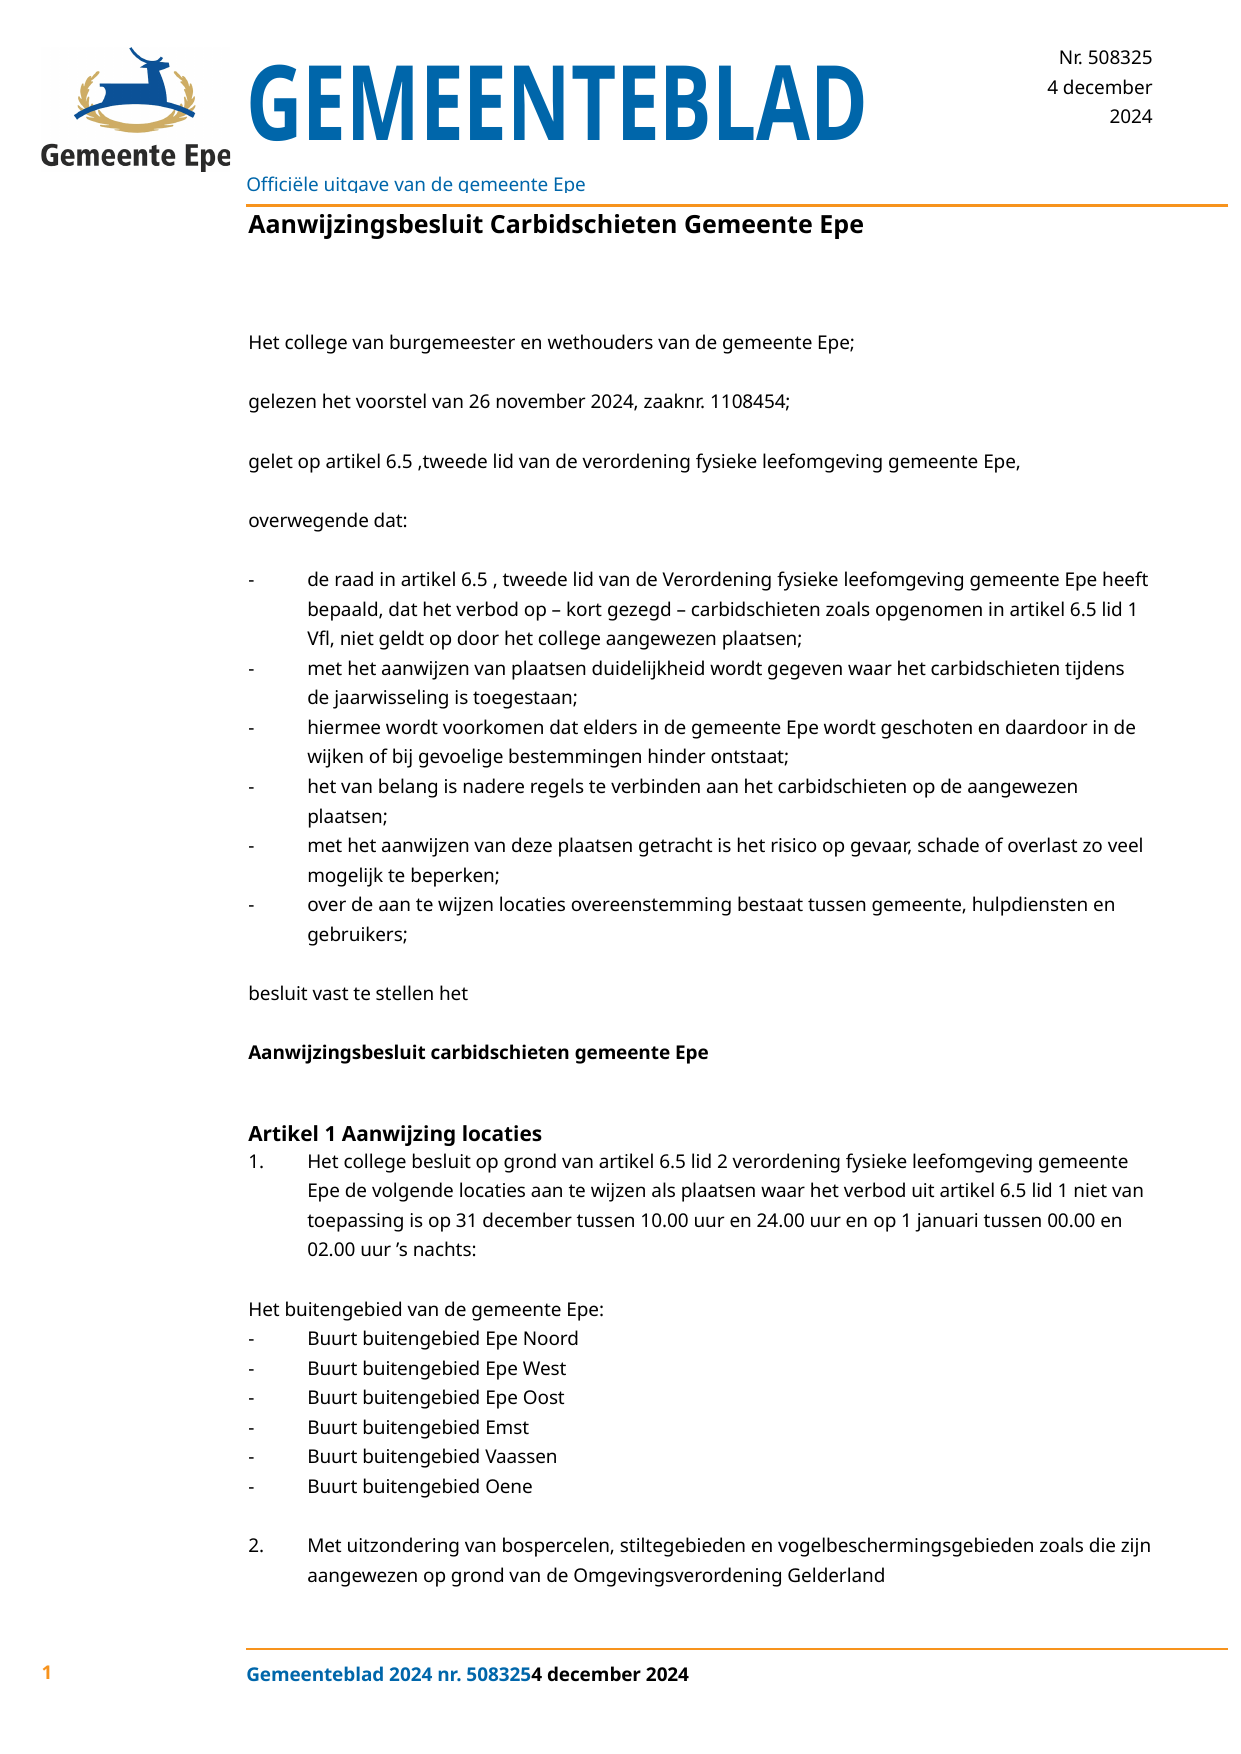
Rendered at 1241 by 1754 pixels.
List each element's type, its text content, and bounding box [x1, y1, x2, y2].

text Artikel 1 Aanwijzing locaties [248, 1119, 1152, 1148]
text gelezen het voorstel van 26 november 2024, zaaknr. 1108454; [248, 389, 1152, 414]
picture [41, 47, 231, 172]
list Buurt buitengebied Vaassen [248, 1444, 1152, 1469]
list Met uitzondering van bospercelen, stiltegebieden en vogelbeschermingsgebieden zoals die zijn aangewezen op grond van de Omgevingsverordening Gelderland [248, 1532, 1152, 1588]
list Buurt buitengebied Epe Oost [248, 1384, 1152, 1410]
text Aanwijzingsbesluit carbidschieten gemeente Epe [248, 1039, 1152, 1065]
text besluit vast te stellen het [248, 980, 1152, 1006]
list Buurt buitengebied Emst [248, 1414, 1152, 1440]
list Buurt buitengebied Epe Noord [248, 1325, 1152, 1351]
list de raad in artikel 6.5 , tweede lid van de Verordening fysieke leefomgeving gemeente Epe heeft bepaald, dat het verbod op – kort gezegd – carbidschieten zoals opgenomen in artikel 6.5 lid 1 Vfl, niet geldt op door het college aangewezen plaatsen; [248, 566, 1152, 651]
list Buurt buitengebied Epe West [248, 1355, 1152, 1381]
list met het aanwijzen van deze plaatsen getracht is het risico op gevaar, schade of overlast zo veel mogelijk te beperken; [248, 832, 1152, 888]
list hiermee wordt voorkomen dat elders in de gemeente Epe wordt geschoten en daardoor in de wijken of bij gevoelige bestemmingen hinder ontstaat; [248, 714, 1152, 769]
text Aanwijzingsbesluit Carbidschieten Gemeente Epe [248, 207, 1152, 241]
text Het college van burgemeester en wethouders van de gemeente Epe; [248, 329, 1152, 355]
list over de aan te wijzen locaties overeenstemming bestaat tussen gemeente, hulpdiensten en gebruikers; [248, 892, 1152, 947]
list met het aanwijzen van plaatsen duidelijkheid wordt gegeven waar het carbidschieten tijdens de jaarwisseling is toegestaan; [248, 655, 1152, 710]
list Het college besluit op grond van artikel 6.5 lid 2 verordening fysieke leefomgeving gemeente Epe de volgende locaties aan te wijzen als plaatsen waar het verbod uit artikel 6.5 lid 1 niet van toepassing is op 31 december tussen 10.00 uur en 24.00 uur en op 1 januari tussen 00.00 en 02.00 uur ’s nachts: [248, 1148, 1152, 1262]
list Buurt buitengebied Oene [248, 1473, 1152, 1499]
text overwegende dat: [248, 507, 1152, 533]
text gelet op artikel 6.5 ,tweede lid van de verordening fysieke leefomgeving gemeente Epe, [248, 448, 1152, 473]
list het van belang is nadere regels te verbinden aan het carbidschieten op de aangewezen plaatsen; [248, 773, 1152, 828]
text Het buitengebied van de gemeente Epe: [248, 1296, 1152, 1322]
